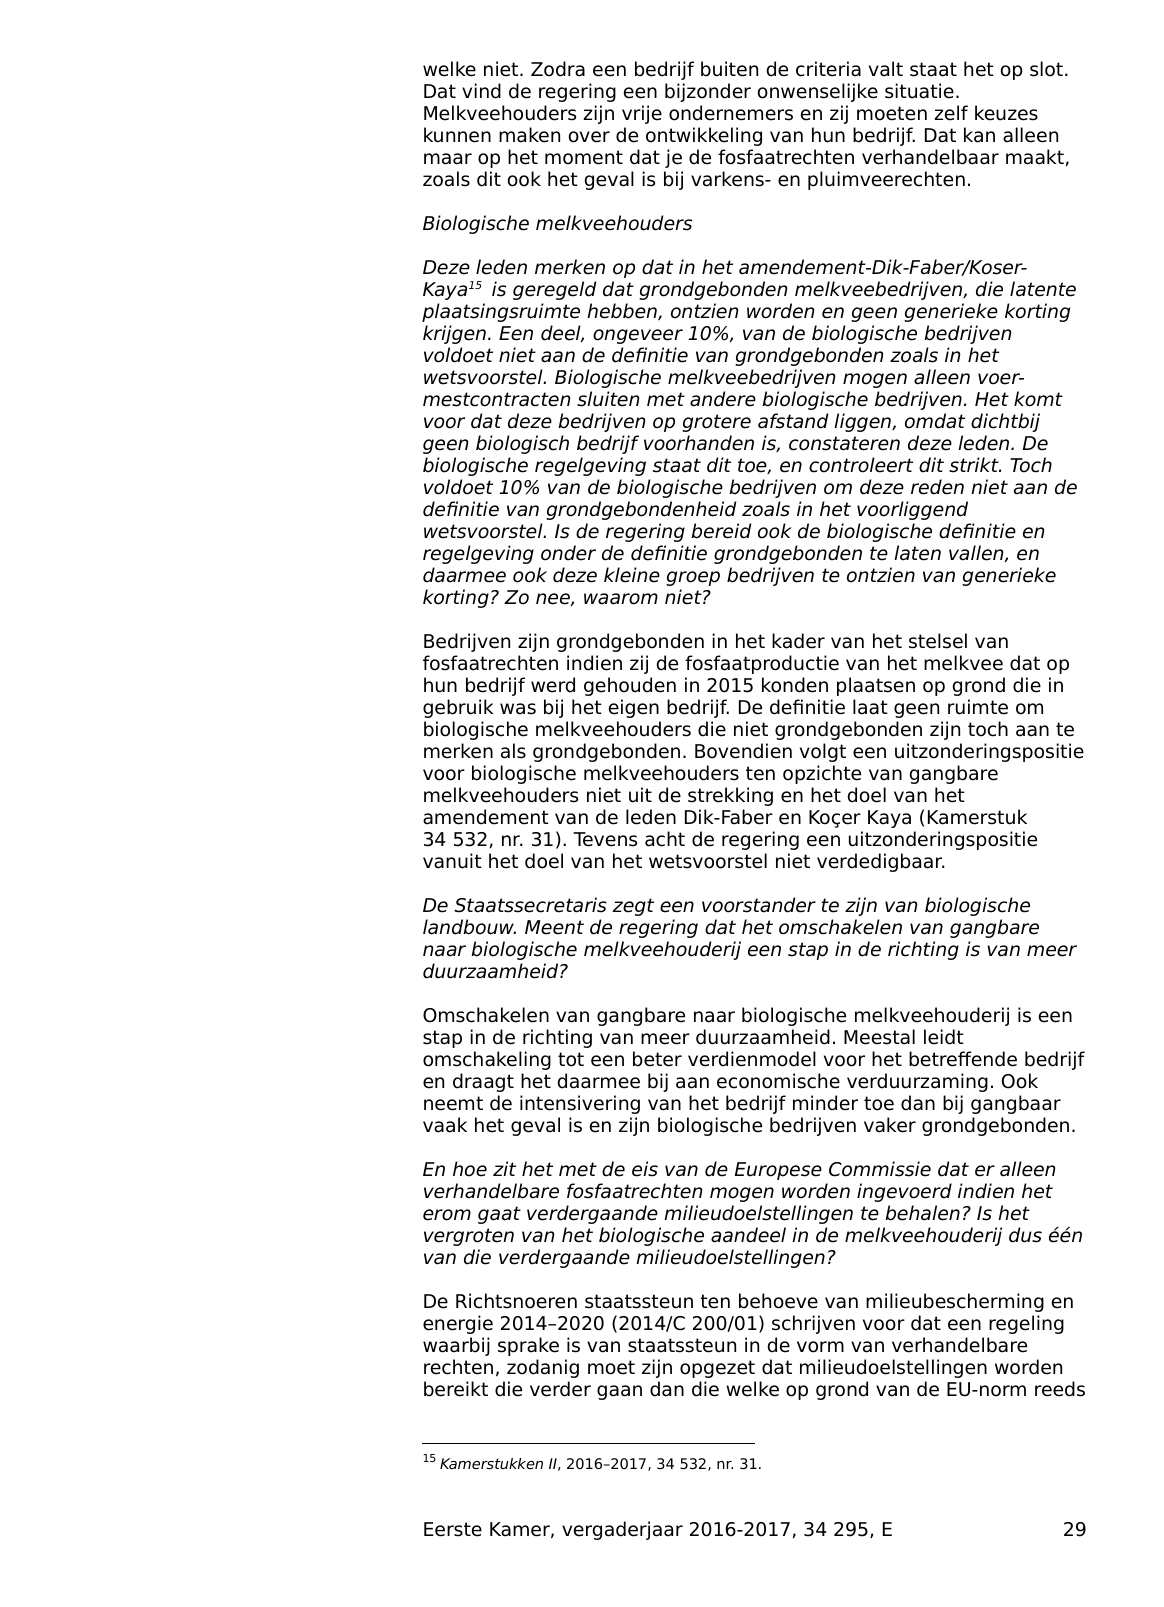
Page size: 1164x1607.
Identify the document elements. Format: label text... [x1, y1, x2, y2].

text De Staatssecretaris zegt een voorstander te zijn van biologische landbouw. Meent de regering dat het omschakelen van gangbare naar biologische melkveehouderij een stap in de richting is van meer duurzaamheid? [422, 895, 1087, 983]
text Bedrijven zijn grondgebonden in het kader van het stelsel van fosfaatrechten indien zij de fosfaatproductie van het melkvee dat op hun bedrijf werd gehouden in 2015 konden plaatsen op grond die in gebruik was bij het eigen bedrijf. De definitie laat geen ruimte om biologische melkveehouders die niet grondgebonden zijn toch aan te merken als grondgebonden. Bovendien volgt een uitzonderingspositie voor biologische melkveehouders ten opzichte van gangbare melkveehouders niet uit de strekking en het doel van het amendement van de leden Dik-Faber en Koçer Kaya (Kamerstuk 34 532, nr. 31). Tevens acht de regering een uitzonderingspositie vanuit het doel van het wetsvoorstel niet verdedigbaar. [422, 631, 1087, 873]
text En hoe zit het met de eis van de Europese Commissie dat er alleen verhandelbare fosfaatrechten mogen worden ingevoerd indien het erom gaat verdergaande milieudoelstellingen te behalen? Is het vergroten van het biologische aandeel in de melkveehouderij dus één van die verdergaande milieudoelstellingen? [422, 1159, 1087, 1269]
text Deze leden merken op dat in het amendement-Dik-Faber/Koser-Kaya is geregeld dat grondgebonden melkveebedrijven, die latente plaatsingsruimte hebben, ontzien worden en geen generieke korting krijgen. Een deel, ongeveer 10%, van de biologische bedrijven voldoet niet aan de definitie van grondgebonden zoals in het wetsvoorstel. Biologische melkveebedrijven mogen alleen voer-mestcontracten sluiten met andere biologische bedrijven. Het komt voor dat deze bedrijven op grotere afstand liggen, omdat dichtbij geen biologisch bedrijf voorhanden is, constateren deze leden. De biologische regelgeving staat dit toe, en controleert dit strikt. Toch voldoet 10% van de biologische bedrijven om deze reden niet aan de definitie van grondgebondenheid zoals in het voorliggend wetsvoorstel. Is de regering bereid ook de biologische definitie en regelgeving onder de definitie grondgebonden te laten vallen, en daarmee ook deze kleine groep bedrijven te ontzien van generieke korting? Zo nee, waarom niet? [422, 257, 1087, 609]
subtitle Biologische melkveehouders [422, 213, 1087, 235]
text welke niet. Zodra een bedrijf buiten de criteria valt staat het op slot. Dat vind de regering een bijzonder onwenselijke situatie. Melkveehouders zijn vrije ondernemers en zij moeten zelf keuzes kunnen maken over de ontwikkeling van hun bedrijf. Dat kan alleen maar op het moment dat je de fosfaatrechten verhandelbaar maakt, zoals dit ook het geval is bij varkens- en pluimveerechten. [422, 59, 1087, 191]
text Omschakelen van gangbare naar biologische melkveehouderij is een stap in de richting van meer duurzaamheid. Meestal leidt omschakeling tot een beter verdienmodel voor het betreffende bedrijf en draagt het daarmee bij aan economische verduurzaming. Ook neemt de intensivering van het bedrijf minder toe dan bij gangbaar vaak het geval is en zijn biologische bedrijven vaker grondgebonden. [422, 1005, 1087, 1137]
text De Richtsnoeren staatssteun ten behoeve van milieubescherming en energie 2014–2020 (2014/C 200/01) schrijven voor dat een regeling waarbij sprake is van staatssteun in de vorm van verhandelbare rechten, zodanig moet zijn opgezet dat milieudoelstellingen worden bereikt die verder gaan dan die welke op grond van de EU-norm reeds [422, 1291, 1087, 1401]
text Kamerstukken II, 2016–2017, 34 532, nr. 31. [422, 1452, 1087, 1474]
